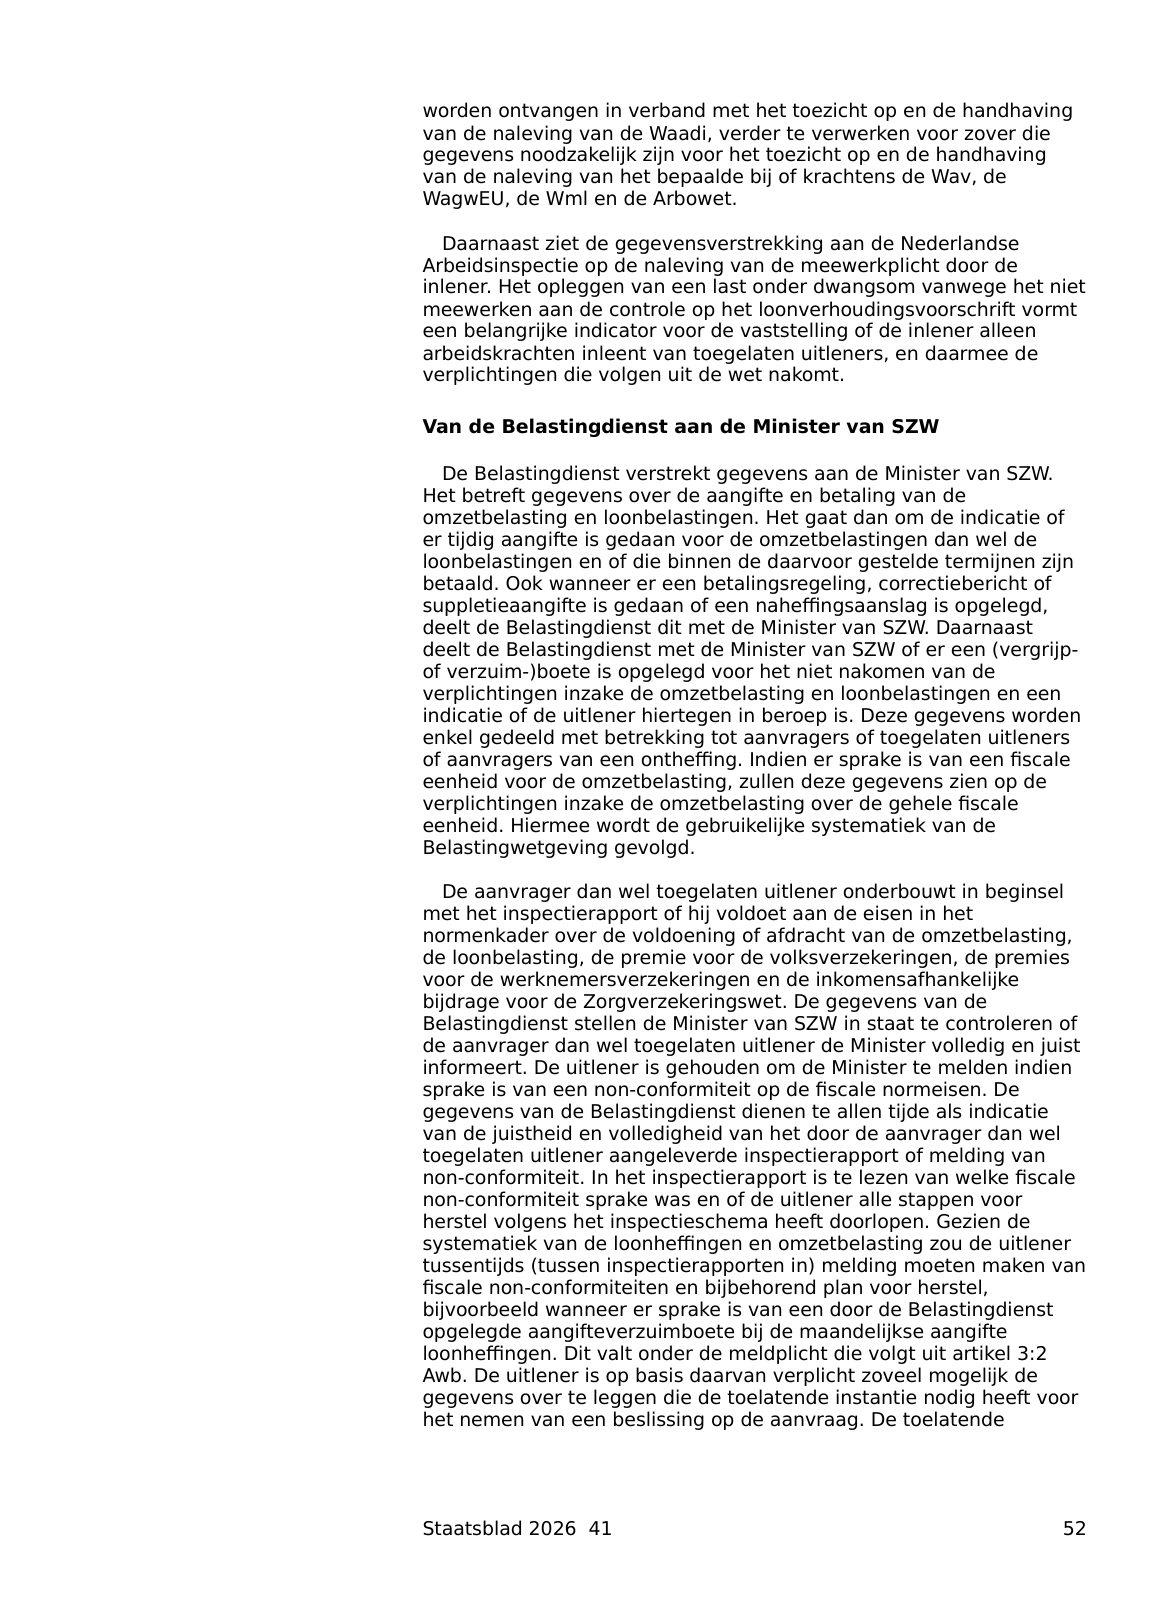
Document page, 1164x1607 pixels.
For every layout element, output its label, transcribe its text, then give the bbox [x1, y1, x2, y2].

subtitle Van de Belastingdienst aan de Minister van SZW [422, 416, 1087, 438]
text De aanvrager dan wel toegelaten uitlener onderbouwt in beginsel met het inspectierapport of hij voldoet aan de eisen in het normenkader over de voldoening of afdracht van de omzetbelasting, de loonbelasting, de premie voor de volksverzekeringen, de premies voor de werknemersverzekeringen en de inkomensafhankelijke bijdrage voor de Zorgverzekeringswet. De gegevens van de Belastingdienst stellen de Minister van SZW in staat te controleren of de aanvrager dan wel toegelaten uitlener de Minister volledig en juist informeert. De uitlener is gehouden om de Minister te melden indien sprake is van een non-conformiteit op de fiscale normeisen. De gegevens van de Belastingdienst dienen te allen tijde als indicatie van de juistheid en volledigheid van het door de aanvrager dan wel toegelaten uitlener aangeleverde inspectierapport of melding van non-conformiteit. In het inspectierapport is te lezen van welke fiscale non-conformiteit sprake was en of de uitlener alle stappen voor herstel volgens het inspectieschema heeft doorlopen. Gezien de systematiek van de loonheffingen en omzetbelasting zou de uitlener tussentijds (tussen inspectierapporten in) melding moeten maken van fiscale non-conformiteiten en bijbehorend plan voor herstel, bijvoorbeeld wanneer er sprake is van een door de Belastingdienst opgelegde aangifteverzuimboete bij de maandelijkse aangifte loonheffingen. Dit valt onder de meldplicht die volgt uit artikel 3:2 Awb. De uitlener is op basis daarvan verplicht zoveel mogelijk de gegevens over te leggen die de toelatende instantie nodig heeft voor het nemen van een beslissing op de aanvraag. De toelatende [422, 881, 1087, 1431]
text Daarnaast ziet de gegevensverstrekking aan de Nederlandse Arbeidsinspectie op de naleving van de meewerkplicht door de inlener. Het opleggen van een last onder dwangsom vanwege het niet meewerken aan de controle op het loonverhoudingsvoorschrift vormt een belangrijke indicator voor de vaststelling of de inlener alleen arbeidskrachten inleent van toegelaten uitleners, en daarmee de verplichtingen die volgen uit de wet nakomt. [422, 232, 1087, 386]
text worden ontvangen in verband met het toezicht op en de handhaving van de naleving van de Waadi, verder te verwerken voor zover die gegevens noodzakelijk zijn voor het toezicht op en de handhaving van de naleving van het bepaalde bij of krachtens de Wav, de WagwEU, de Wml en de Arbowet. [422, 100, 1087, 210]
text De Belastingdienst verstrekt gegevens aan de Minister van SZW. Het betreft gegevens over de aangifte en betaling van de omzetbelasting en loonbelastingen. Het gaat dan om de indicatie of er tijdig aangifte is gedaan voor de omzetbelastingen dan wel de loonbelastingen en of die binnen de daarvoor gestelde termijnen zijn betaald. Ook wanneer er een betalingsregeling, correctiebericht of suppletieaangifte is gedaan of een naheffingsaanslag is opgelegd, deelt de Belastingdienst dit met de Minister van SZW. Daarnaast deelt de Belastingdienst met de Minister van SZW of er een (vergrijp- of verzuim-)boete is opgelegd voor het niet nakomen van de verplichtingen inzake de omzetbelasting en loonbelastingen en een indicatie of de uitlener hiertegen in beroep is. Deze gegevens worden enkel gedeeld met betrekking tot aanvragers of toegelaten uitleners of aanvragers van een ontheffing. Indien er sprake is van een fiscale eenheid voor de omzetbelasting, zullen deze gegevens zien op de verplichtingen inzake de omzetbelasting over de gehele fiscale eenheid. Hiermee wordt de gebruikelijke systematiek van de Belastingwetgeving gevolgd. [422, 463, 1087, 859]
